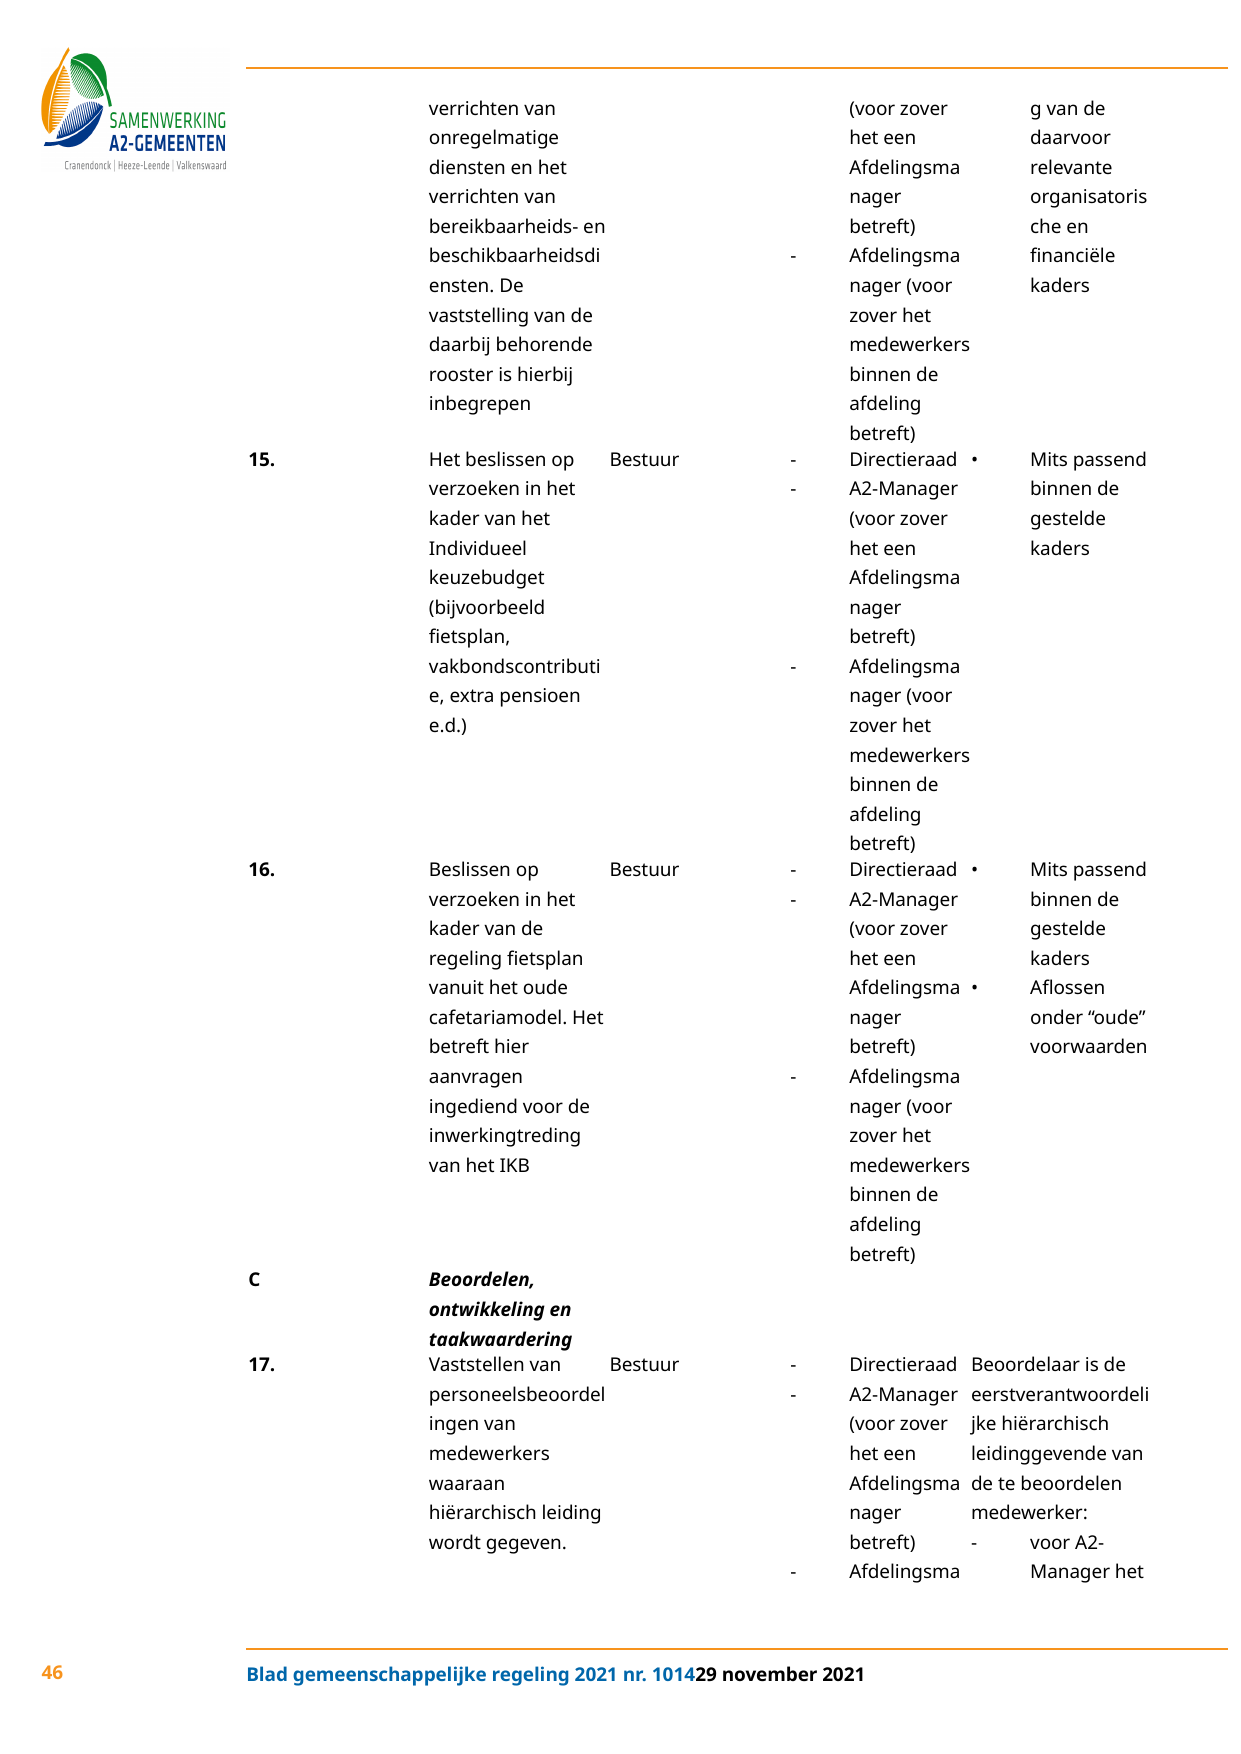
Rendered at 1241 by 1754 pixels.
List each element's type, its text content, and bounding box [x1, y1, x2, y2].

table_cell [790, 1267, 971, 1351]
table_cell Beoordelen, ontwikkeling en taakwaardering [429, 1267, 609, 1351]
table_cell Mits passend binnen de gestelde kaders Aflossen onder “oude” voorwaarden [971, 856, 1152, 1267]
table_cell Beoordelaar is de eerstverantwoordelijke hiërarchisch leidinggevende van de te beoordelen medewerker: voor A2-Manager het [971, 1351, 1152, 1584]
table_cell Beslissen op verzoeken in het kader van de regeling fietsplan vanuit het oude cafetariamodel. Het betreft hier aanvragen ingediend voor de inwerkingtreding van het IKB [429, 856, 609, 1267]
table_cell 16. [248, 856, 429, 1267]
table_cell Bestuur [609, 446, 790, 856]
table_cell Bestuur [609, 1351, 790, 1584]
table_cell Directieraad A2-Manager (voor zover het een Afdelingsmanager betreft) Afdelingsma [790, 1351, 971, 1584]
table_cell 17. [248, 1351, 429, 1584]
table_cell Vaststellen van personeelsbeoordelingen van medewerkers waaraan hiërarchisch leiding wordt gegeven. [429, 1351, 609, 1584]
table_cell [609, 95, 790, 446]
table_cell (voor zover het een Afdelingsmanager betreft) Afdelingsmanager (voor zover het medewerkers binnen de afdeling betreft) [790, 95, 971, 446]
picture [41, 47, 231, 172]
table_cell Het beslissen op verzoeken in het kader van het Individueel keuzebudget (bijvoorbeeld fietsplan, vakbondscontributie, extra pensioen e.d.) [429, 446, 609, 856]
table_cell g van de daarvoor relevante organisatorische en financiële kaders [971, 95, 1152, 446]
table_cell [248, 95, 429, 446]
table_cell Mits passend binnen de gestelde kaders [971, 446, 1152, 856]
table_cell verrichten van onregelmatige diensten en het verrichten van bereikbaarheids- en beschikbaarheidsdiensten. De vaststelling van de daarbij behorende rooster is hierbij inbegrepen [429, 95, 609, 446]
table_cell C [248, 1267, 429, 1351]
table_cell 15. [248, 446, 429, 856]
table_cell Bestuur [609, 856, 790, 1267]
table_cell Directieraad A2-Manager (voor zover het een Afdelingsmanager betreft) Afdelingsmanager (voor zover het medewerkers binnen de afdeling betreft) [790, 446, 971, 856]
table_cell [971, 1267, 1152, 1351]
table_cell Directieraad A2-Manager (voor zover het een Afdelingsmanager betreft) Afdelingsmanager (voor zover het medewerkers binnen de afdeling betreft) [790, 856, 971, 1267]
table_cell [609, 1267, 790, 1351]
